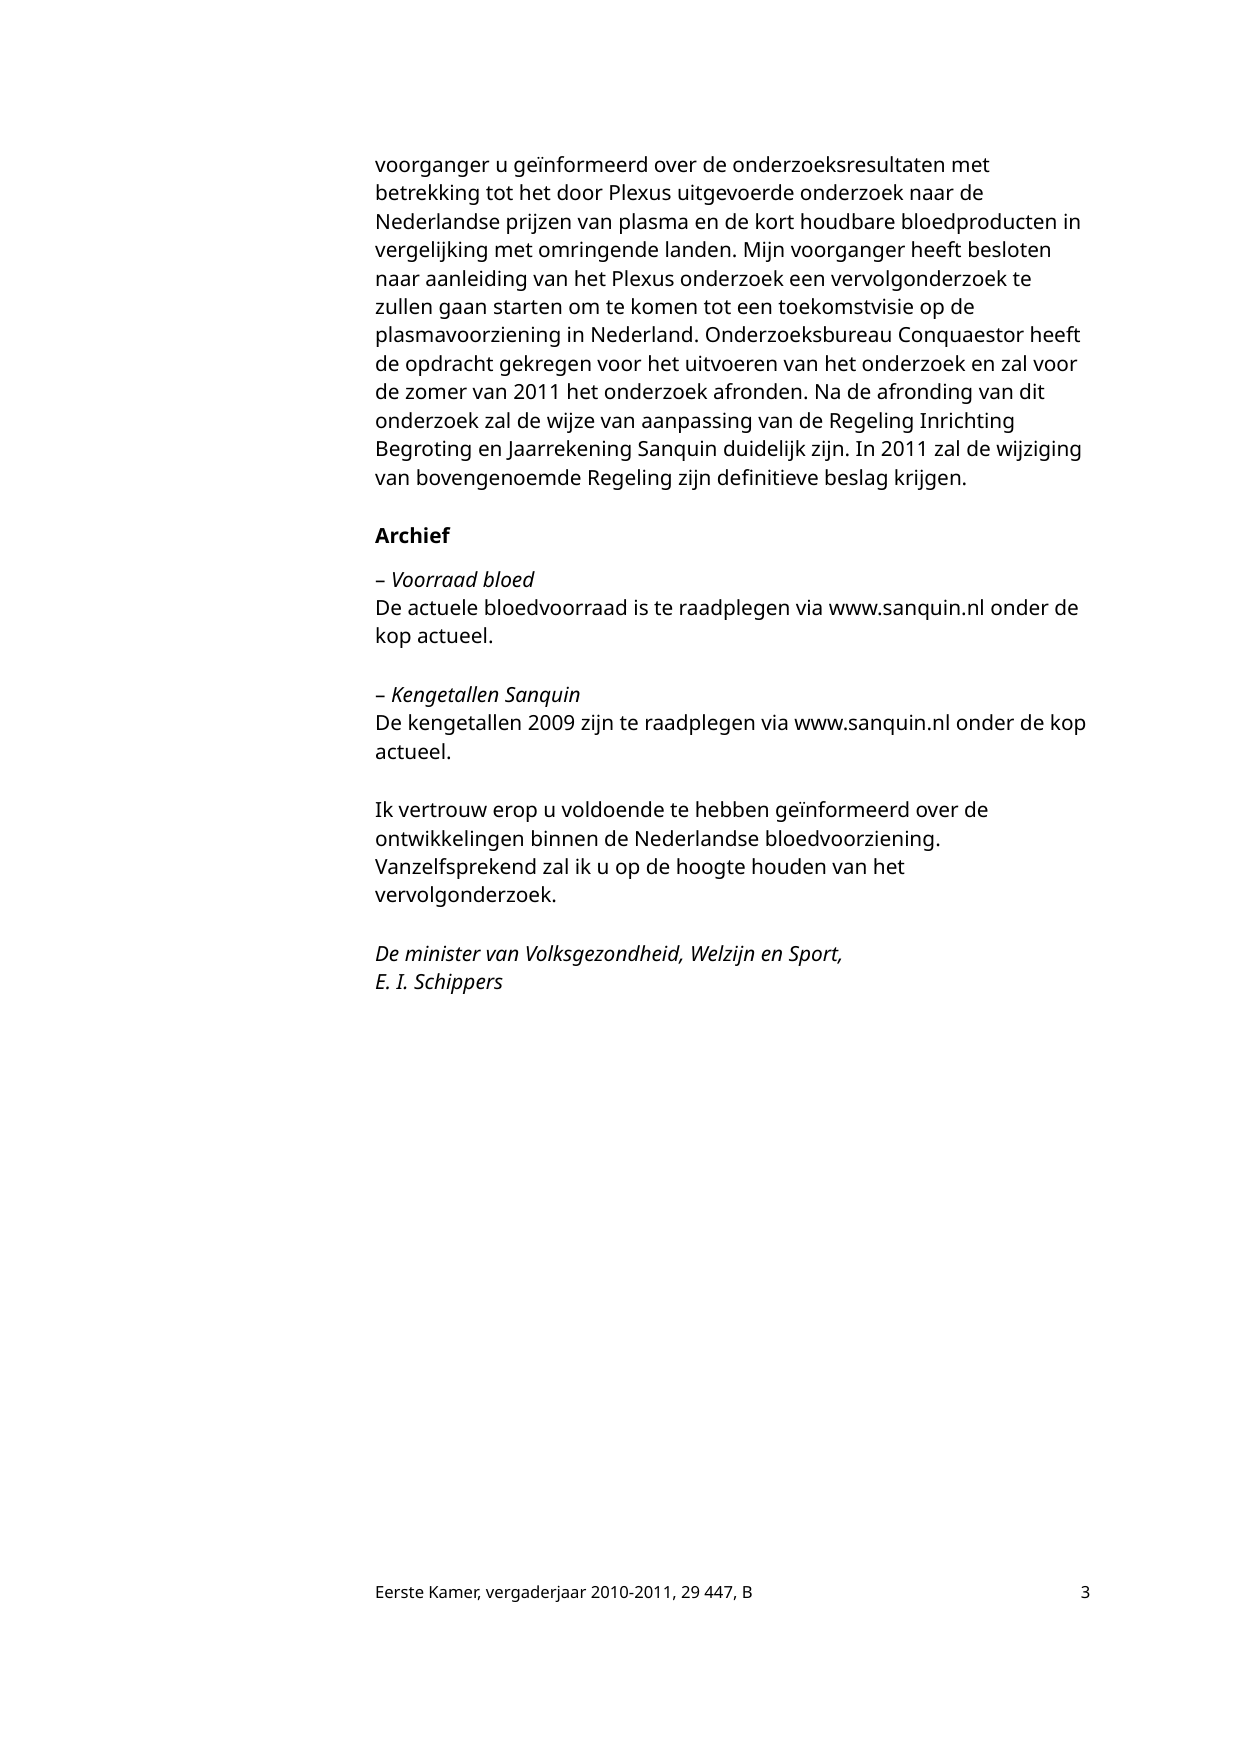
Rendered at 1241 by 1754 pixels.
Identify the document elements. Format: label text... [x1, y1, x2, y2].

text De minister van Volksgezondheid, Welzijn en Sport, [375, 939, 1090, 967]
text Ik vertrouw erop u voldoende te hebben geïnformeerd over de ontwikkelingen binnen de Nederlandse bloedvoorziening. Vanzelfsprekend zal ik u op de hoogte houden van het vervolgonderzoek. [375, 795, 1090, 909]
text De kengetallen 2009 zijn te raadplegen via www.sanquin.nl onder de kop actueel. [375, 708, 1090, 765]
text Archief [375, 521, 1090, 550]
text E. I. Schippers [375, 967, 1090, 996]
text – Kengetallen Sanquin [375, 680, 1090, 708]
text voorganger u geïnformeerd over de onderzoeksresultaten met betrekking tot het door Plexus uitgevoerde onderzoek naar de Nederlandse prijzen van plasma en de kort houdbare bloedproducten in vergelijking met omringende landen. Mijn voorganger heeft besloten naar aanleiding van het Plexus onderzoek een vervolgonderzoek te zullen gaan starten om te komen tot een toekomstvisie op de plasmavoorziening in Nederland. Onderzoeksbureau Conquaestor heeft de opdracht gekregen voor het uitvoeren van het onderzoek en zal voor de zomer van 2011 het onderzoek afronden. Na de afronding van dit onderzoek zal de wijze van aanpassing van de Regeling Inrichting Begroting en Jaarrekening Sanquin duidelijk zijn. In 2011 zal de wijziging van bovengenoemde Regeling zijn definitieve beslag krijgen. [375, 150, 1090, 491]
text – Voorraad bloed [375, 565, 1090, 593]
text De actuele bloedvoorraad is te raadplegen via www.sanquin.nl onder de kop actueel. [375, 593, 1090, 650]
